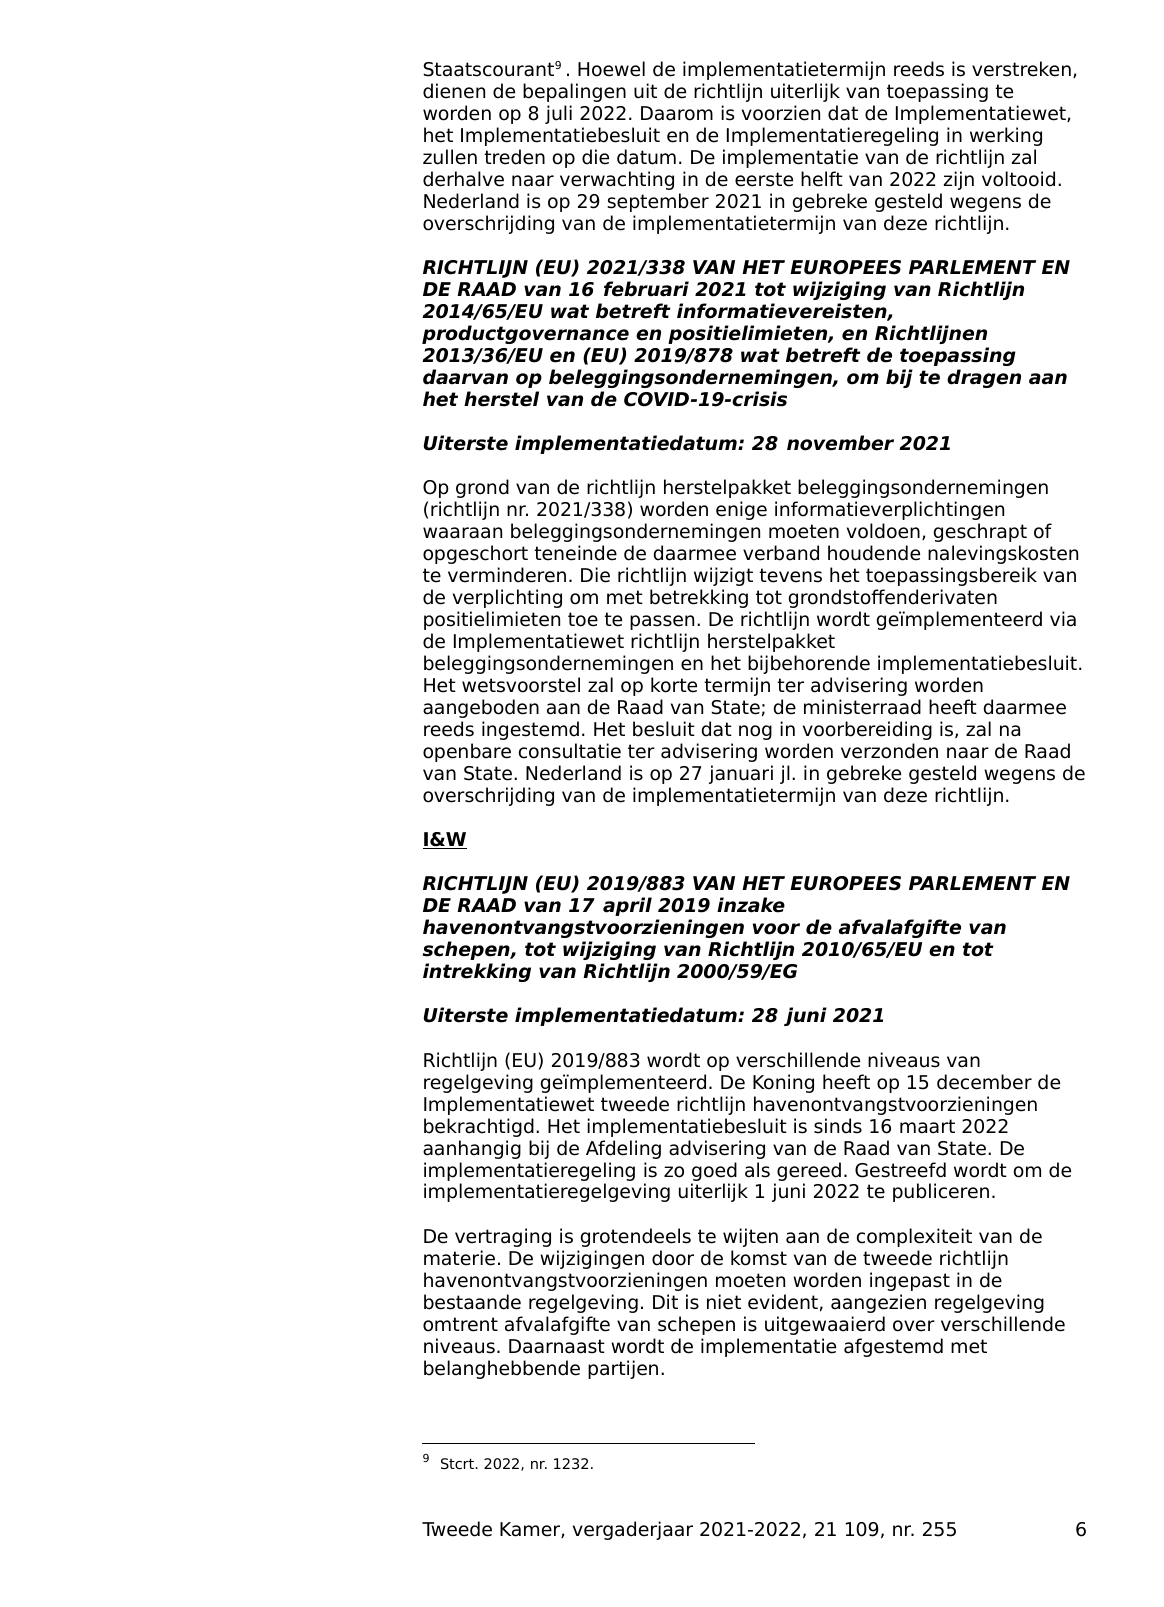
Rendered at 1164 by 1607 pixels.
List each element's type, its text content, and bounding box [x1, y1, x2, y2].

subtitle I&W [422, 829, 1087, 851]
subtitle Uiterste implementatiedatum: 28 november 2021 [422, 433, 1087, 455]
subtitle Uiterste implementatiedatum: 28 juni 2021 [422, 1005, 1087, 1027]
text Stcrt. 2022, nr. 1232. [422, 1452, 1087, 1474]
subtitle RICHTLIJN (EU) 2019/883 VAN HET EUROPEES PARLEMENT EN DE RAAD van 17 april 2019 inzake havenontvangstvoorzieningen voor de afvalafgifte van schepen, tot wijziging van Richtlijn 2010/65/EU en tot intrekking van Richtlijn 2000/59/EG [422, 873, 1087, 983]
text Richtlijn (EU) 2019/883 wordt op verschillende niveaus van regelgeving geïmplementeerd. De Koning heeft op 15 december de Implementatiewet tweede richtlijn havenontvangstvoorzieningen bekrachtigd. Het implementatiebesluit is sinds 16 maart 2022 aanhangig bij de Afdeling advisering van de Raad van State. De implementatieregeling is zo goed als gereed. Gestreefd wordt om de implementatieregelgeving uiterlijk 1 juni 2022 te publiceren. [422, 1049, 1087, 1203]
subtitle RICHTLIJN (EU) 2021/338 VAN HET EUROPEES PARLEMENT EN DE RAAD van 16 februari 2021 tot wijziging van Richtlijn 2014/65/EU wat betreft informatievereisten, productgovernance en positielimieten, en Richtlijnen 2013/36/EU en (EU) 2019/878 wat betreft de toepassing daarvan op beleggingsondernemingen, om bij te dragen aan het herstel van de COVID-19-crisis [422, 257, 1087, 411]
text Staatscourant. Hoewel de implementatietermijn reeds is verstreken, dienen de bepalingen uit de richtlijn uiterlijk van toepassing te worden op 8 juli 2022. Daarom is voorzien dat de Implementatiewet, het Implementatiebesluit en de Implementatieregeling in werking zullen treden op die datum. De implementatie van de richtlijn zal derhalve naar verwachting in de eerste helft van 2022 zijn voltooid. Nederland is op 29 september 2021 in gebreke gesteld wegens de overschrijding van de implementatietermijn van deze richtlijn. [422, 59, 1087, 235]
text Op grond van de richtlijn herstelpakket beleggingsondernemingen (richtlijn nr. 2021/338) worden enige informatieverplichtingen waaraan beleggingsondernemingen moeten voldoen, geschrapt of opgeschort teneinde de daarmee verband houdende nalevingskosten te verminderen. Die richtlijn wijzigt tevens het toepassingsbereik van de verplichting om met betrekking tot grondstoffenderivaten positielimieten toe te passen. De richtlijn wordt geïmplementeerd via de Implementatiewet richtlijn herstelpakket beleggingsondernemingen en het bijbehorende implementatiebesluit. Het wetsvoorstel zal op korte termijn ter advisering worden aangeboden aan de Raad van State; de ministerraad heeft daarmee reeds ingestemd. Het besluit dat nog in voorbereiding is, zal na openbare consultatie ter advisering worden verzonden naar de Raad van State. Nederland is op 27 januari jl. in gebreke gesteld wegens de overschrijding van de implementatietermijn van deze richtlijn. [422, 477, 1087, 807]
text De vertraging is grotendeels te wijten aan de complexiteit van de materie. De wijzigingen door de komst van de tweede richtlijn havenontvangstvoorzieningen moeten worden ingepast in de bestaande regelgeving. Dit is niet evident, aangezien regelgeving omtrent afvalafgifte van schepen is uitgewaaierd over verschillende niveaus. Daarnaast wordt de implementatie afgestemd met belanghebbende partijen. [422, 1226, 1087, 1379]
